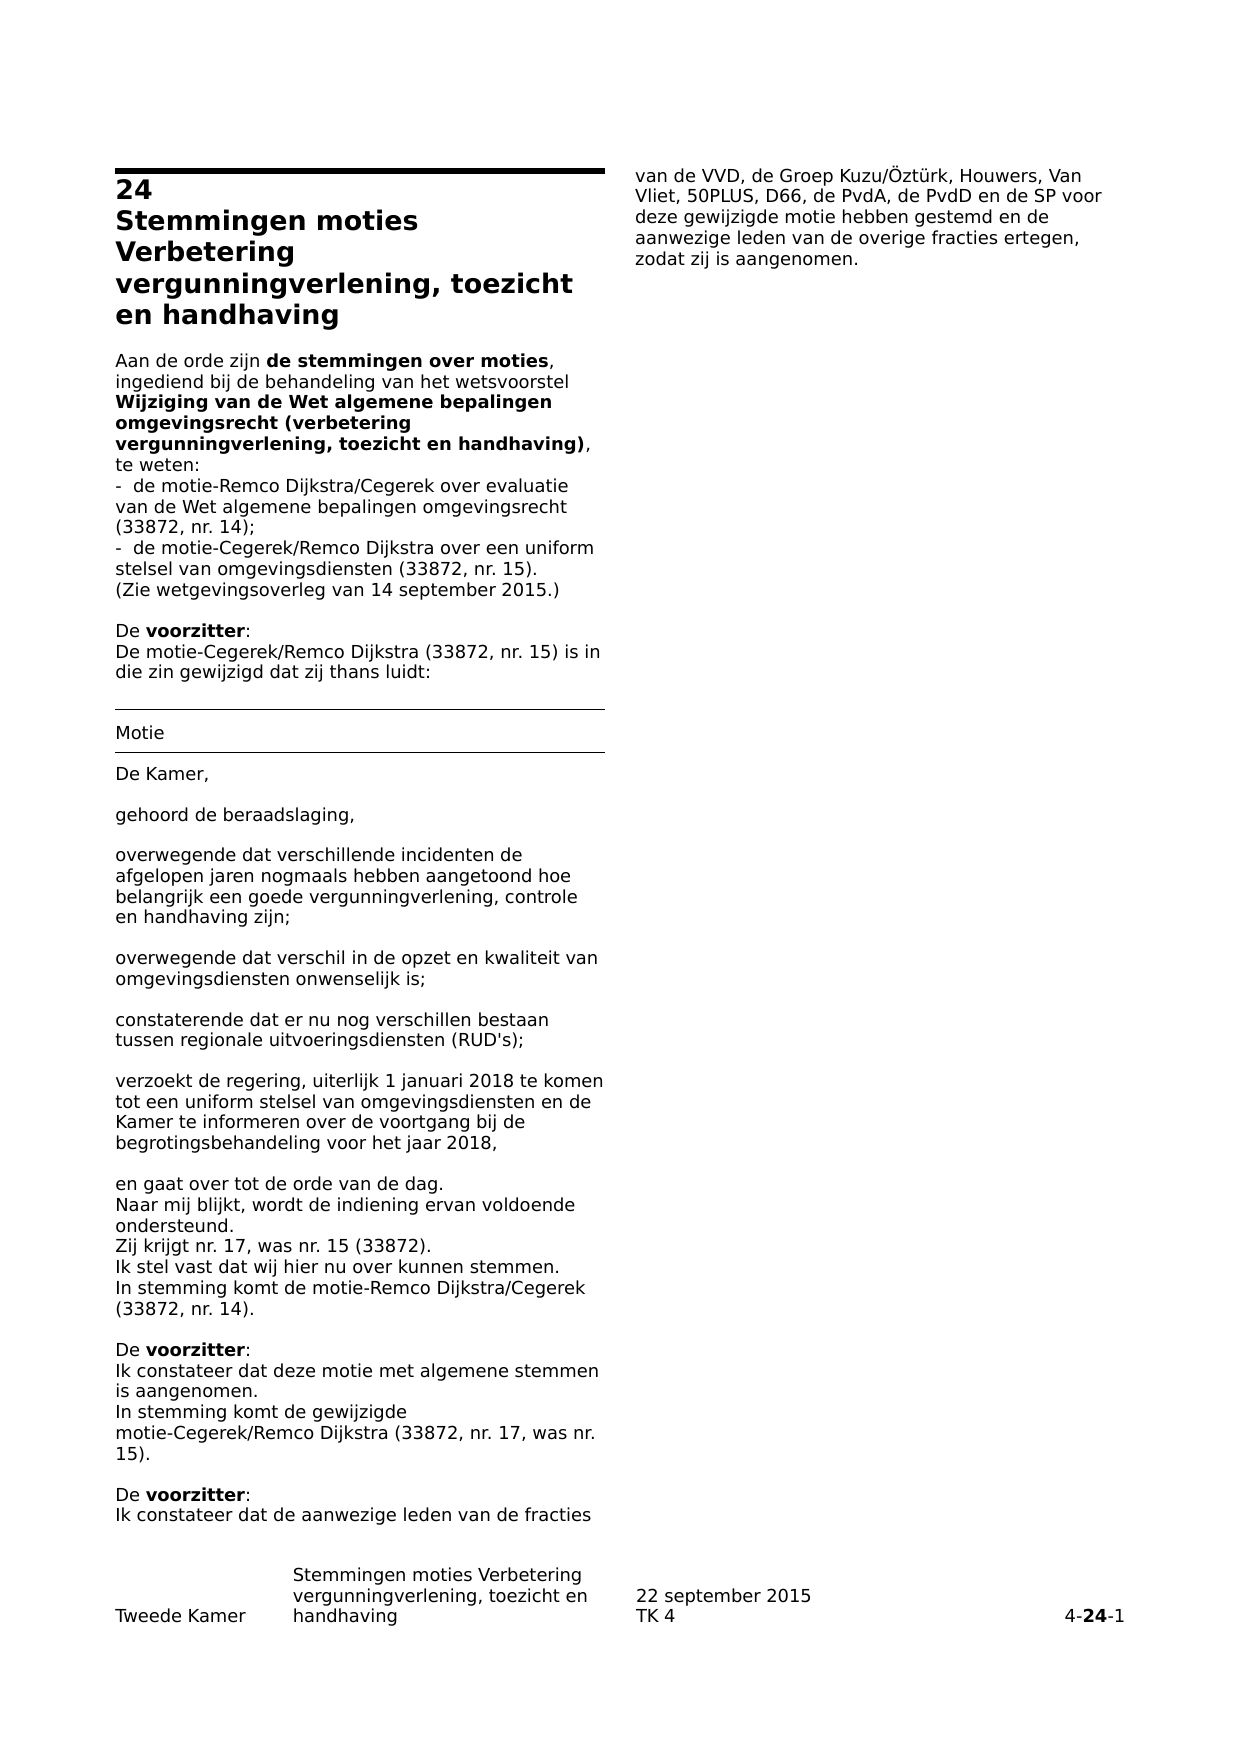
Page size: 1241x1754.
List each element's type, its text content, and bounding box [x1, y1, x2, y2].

text van de VVD, de Groep Kuzu/Öztürk, Houwers, Van Vliet, 50PLUS, D66, de PvdA, de PvdD en de SP voor deze gewijzigde motie hebben gestemd en de aanwezige leden van de overige fracties ertegen, zodat zij is aangenomen. [635, 165, 1125, 269]
text Ik stel vast dat wij hier nu over kunnen stemmen. [115, 1257, 605, 1278]
text (Zie wetgevingsoverleg van 14 september 2015.) [115, 580, 605, 601]
text Naar mij blijkt, wordt de indiening ervan voldoende ondersteund. [115, 1194, 605, 1236]
text Ik constateer dat de aanwezige leden van de fracties [115, 1505, 605, 1526]
text De voorzitter: [115, 1339, 605, 1360]
text De voorzitter: [115, 621, 605, 641]
text Ik constateer dat deze motie met algemene stemmen is aangenomen. [115, 1360, 605, 1402]
text De motie-Cegerek/Remco Dijkstra (33872, nr. 15) is in die zin gewijzigd dat zij thans luidt: [115, 641, 605, 683]
text gehoord de beraadslaging, [115, 804, 605, 825]
list de motie-Cegerek/Remco Dijkstra over een uniform stelsel van omgevingsdiensten (33872, nr. 15). [115, 538, 605, 580]
text Motie [115, 723, 605, 744]
text verzoekt de regering, uiterlijk 1 januari 2018 te komen tot een uniform stelsel van omgevingsdiensten en de Kamer te informeren over de voortgang bij de begrotingsbehandeling voor het jaar 2018, [115, 1071, 605, 1154]
text te weten: [115, 455, 605, 476]
text overwegende dat verschil in de opzet en kwaliteit van omgevingsdiensten onwenselijk is; [115, 948, 605, 989]
text Zij krijgt nr. 17, was nr. 15 (33872). [115, 1236, 605, 1257]
list de motie-Remco Dijkstra/Cegerek over evaluatie van de Wet algemene bepalingen omgevingsrecht (33872, nr. 14); [115, 476, 605, 538]
text Aan de orde zijn de stemmingen over moties, ingediend bij de behandeling van het wetsvoorstel Wijziging van de Wet algemene bepalingen omgevingsrecht (verbetering vergunningverlening, toezicht en handhaving), [115, 351, 605, 455]
text In stemming komt de gewijzigde motie-Cegerek/Remco Dijkstra (33872, nr. 17, was nr. 15). [115, 1402, 605, 1464]
text overwegende dat verschillende incidenten de afgelopen jaren nogmaals hebben aangetoond hoe belangrijk een goede vergunningverlening, controle en handhaving zijn; [115, 845, 605, 928]
text en gaat over tot de orde van de dag. [115, 1174, 605, 1194]
text De Kamer, [115, 764, 605, 784]
text In stemming komt de motie-Remco Dijkstra/Cegerek (33872, nr. 14). [115, 1278, 605, 1319]
text constaterende dat er nu nog verschillen bestaan tussen regionale uitvoeringsdiensten (RUD's); [115, 1009, 605, 1051]
title 24 Stemmingen moties Verbetering vergunningverlening, toezicht en handhaving [115, 174, 605, 331]
text De voorzitter: [115, 1484, 605, 1505]
